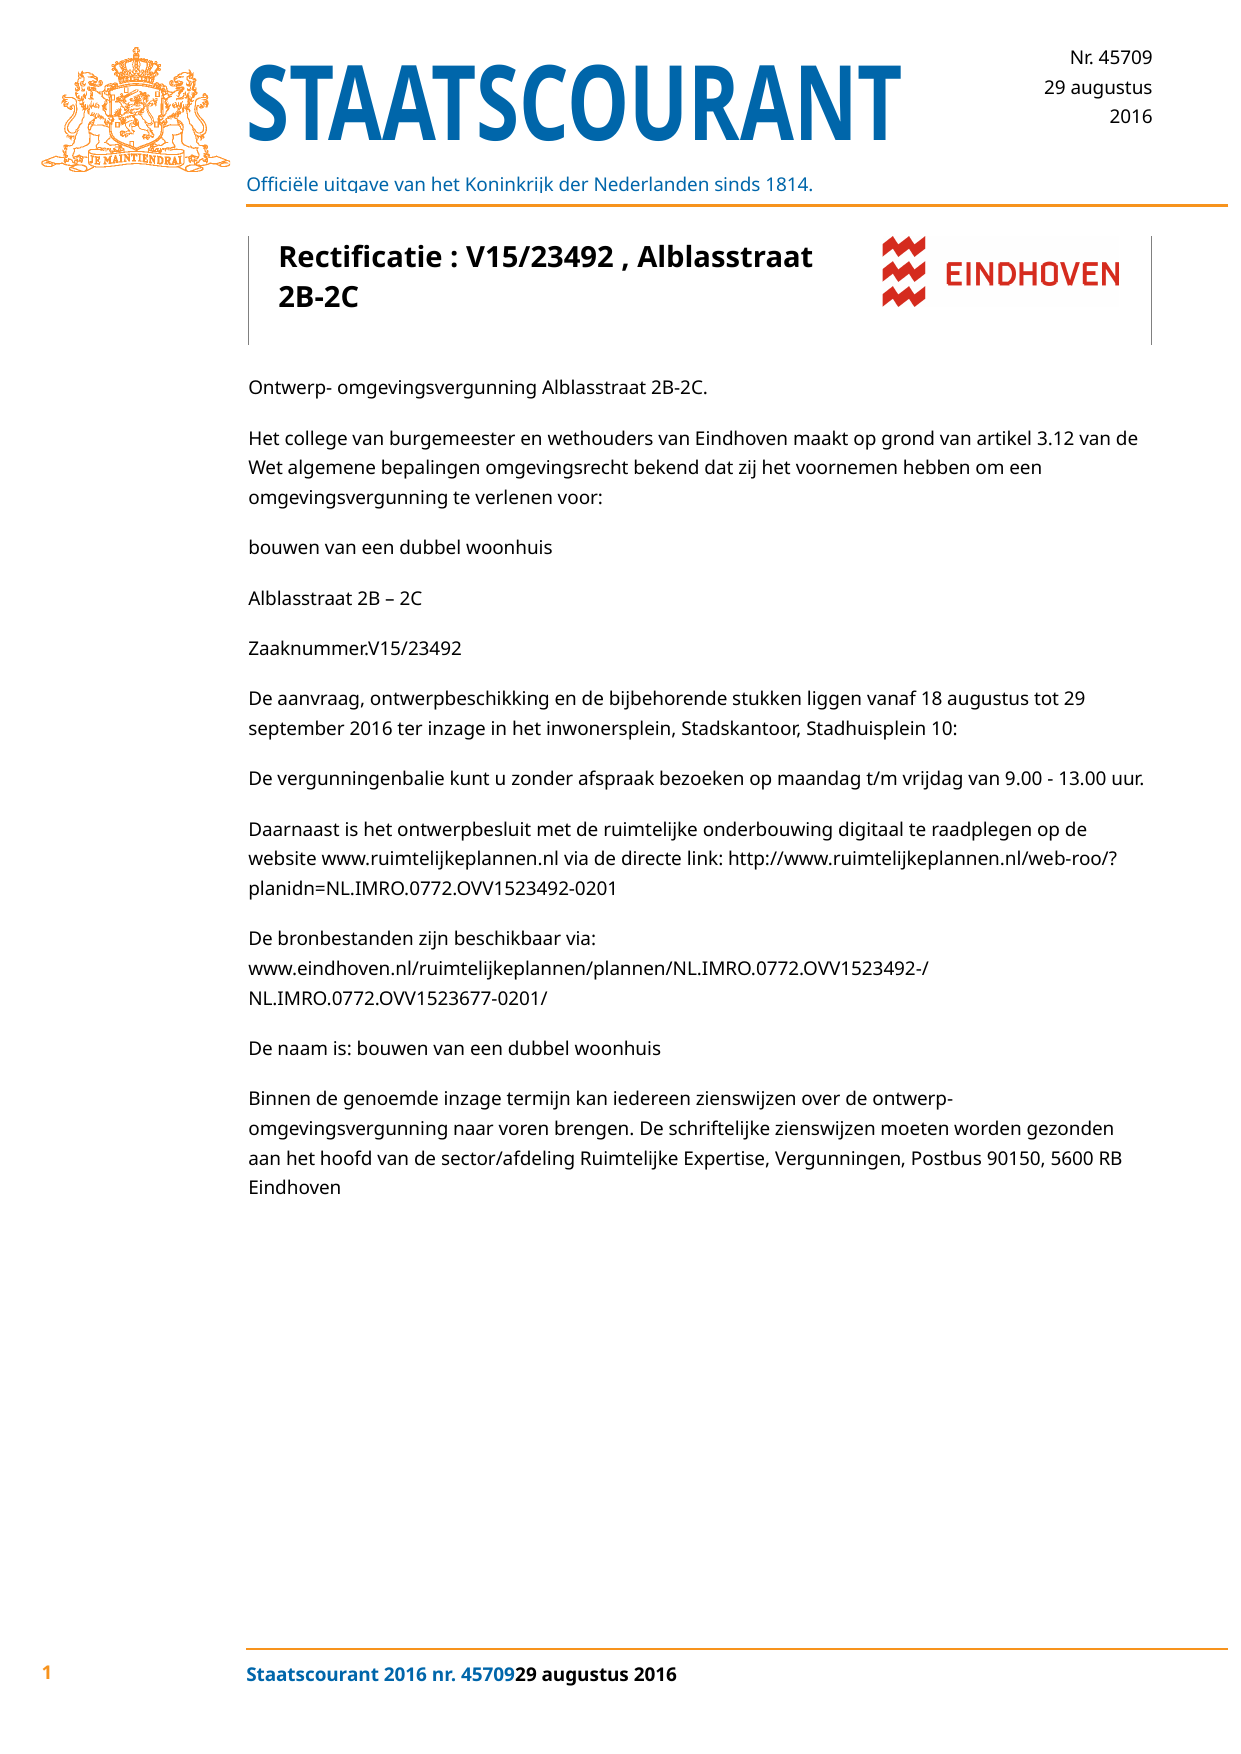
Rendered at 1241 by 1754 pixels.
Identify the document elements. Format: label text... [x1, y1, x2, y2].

text Ontwerp- omgevingsvergunning Alblasstraat 2B-2C. [248, 374, 1152, 400]
text De vergunningenbalie kunt u zonder afspraak bezoeken op maandag t/m vrijdag van 9.00 - 13.00 uur. [248, 766, 1152, 791]
text De bronbestanden zijn beschikbaar via: www.eindhoven.nl/ruimtelijkeplannen/plannen/NL.IMRO.0772.OVV1523492-/NL.IMRO.0772.OVV1523677-0201/ [248, 926, 1152, 1010]
picture [41, 47, 231, 172]
picture [882, 236, 1119, 307]
text De aanvraag, ontwerpbeschikking en de bijbehorende stukken liggen vanaf 18 augustus tot 29 september 2016 ter inzage in het inwonersplein, Stadskantoor, Stadhuisplein 10: [248, 686, 1152, 741]
table_header Rectificatie : V15/23492 , Alblasstraat 2B-2C [249, 236, 850, 345]
text Zaaknummer.V15/23492 [248, 635, 1152, 661]
text Binnen de genoemde inzage termijn kan iedereen zienswijzen over de ontwerp-omgevingsvergunning naar voren brengen. De schriftelijke zienswijzen moeten worden gezonden aan het hoofd van de sector/afdeling Ruimtelijke Expertise, Vergunningen, Postbus 90150, 5600 RB Eindhoven [248, 1086, 1152, 1200]
text De naam is: bouwen van een dubbel woonhuis [248, 1035, 1152, 1061]
text Daarnaast is het ontwerpbesluit met de ruimtelijke onderbouwing digitaal te raadplegen op de website www.ruimtelijkeplannen.nl via de directe link: http://www.ruimtelijkeplannen.nl/web-roo/?planidn=NL.IMRO.0772.OVV1523492-0201 [248, 816, 1152, 901]
text Het college van burgemeester en wethouders van Eindhoven maakt op grond van artikel 3.12 van de Wet algemene bepalingen omgevingsrecht bekend dat zij het voornemen hebben om een omgevingsvergunning te verlenen voor: [248, 425, 1152, 509]
text Alblasstraat 2B – 2C [248, 585, 1152, 610]
text bouwen van een dubbel woonhuis [248, 534, 1152, 560]
table_header [850, 236, 1151, 345]
